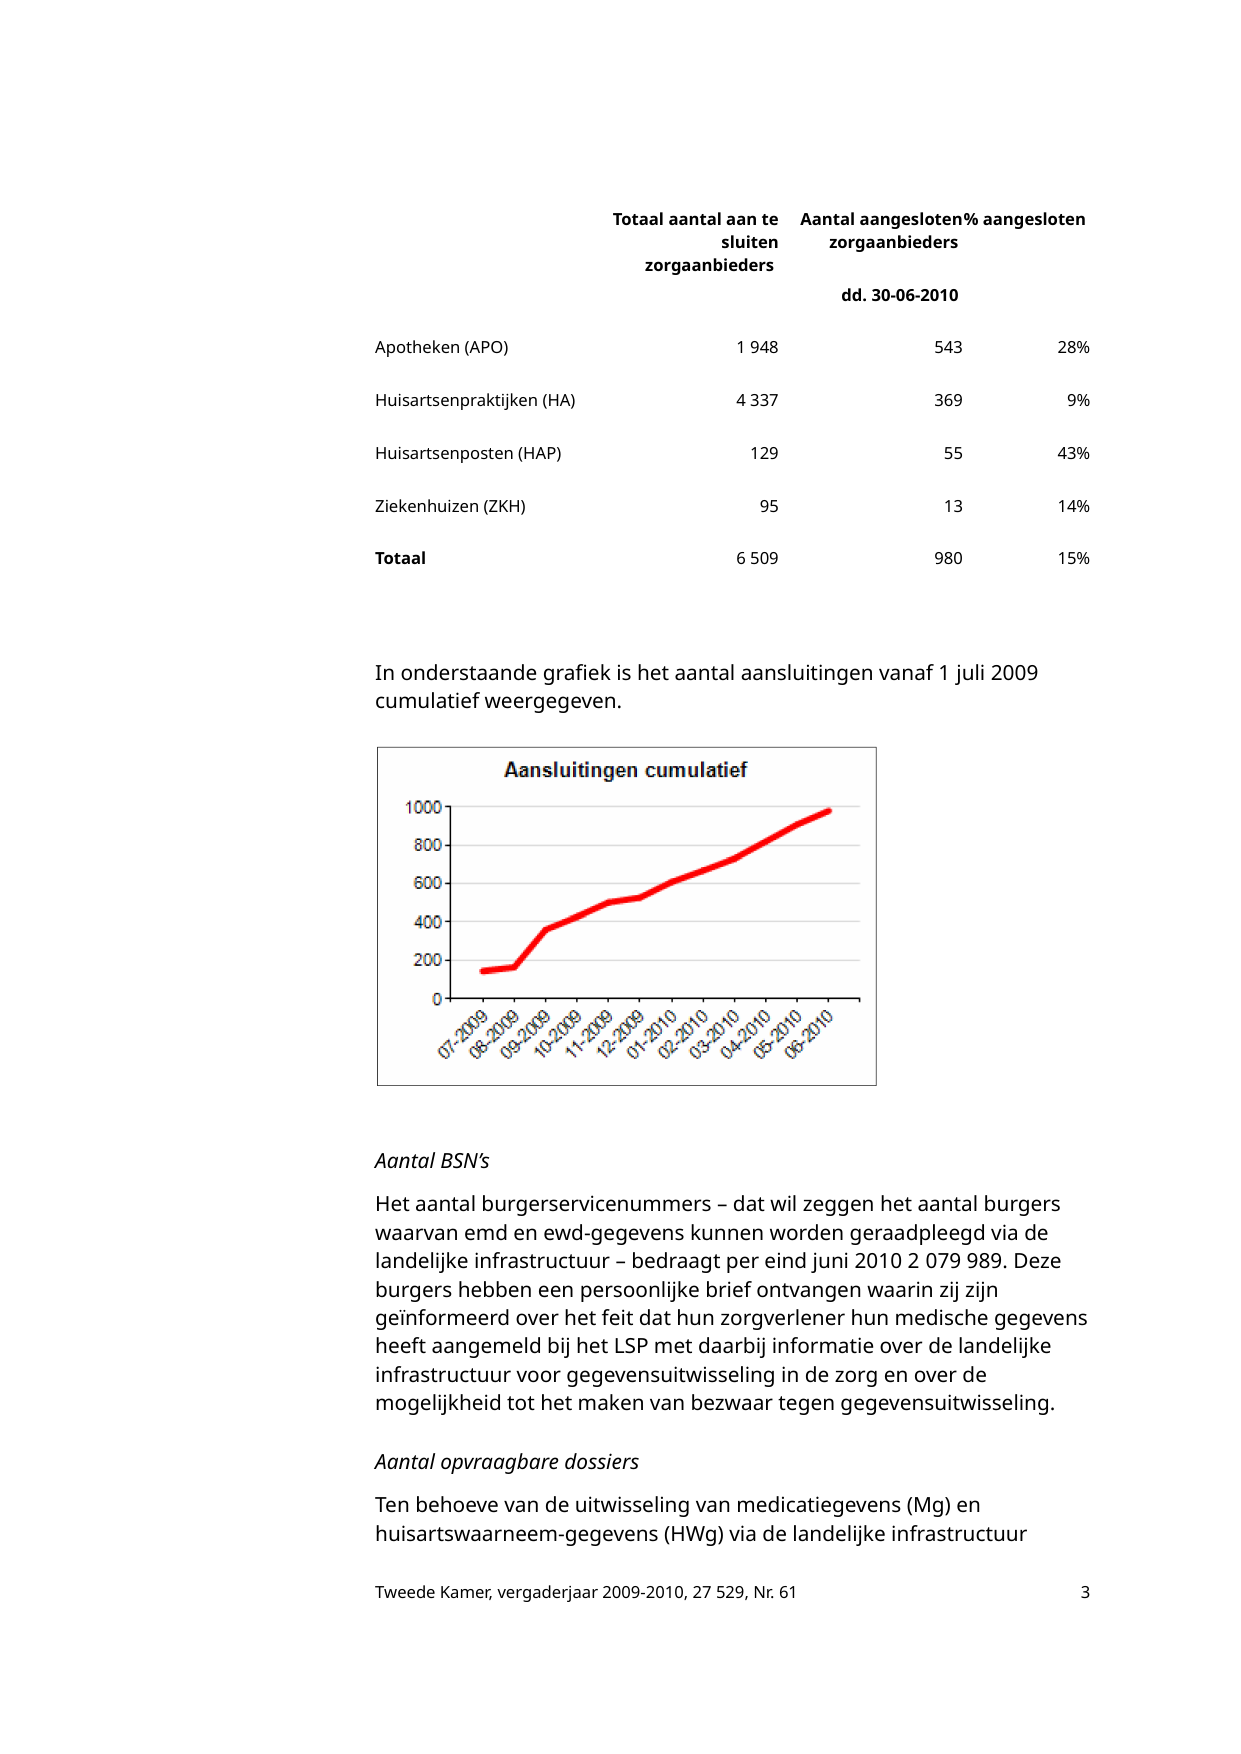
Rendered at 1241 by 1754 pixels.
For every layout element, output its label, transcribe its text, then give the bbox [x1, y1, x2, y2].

table_header [375, 208, 601, 336]
table_cell 4 337 [601, 389, 778, 441]
table_cell Ziekenhuizen (ZKH) [375, 494, 601, 547]
table_cell 55 [779, 441, 963, 494]
table_cell 43% [963, 441, 1090, 494]
table_cell 543 [779, 336, 963, 389]
table_header Aantal aangesloten zorgaanbieders dd. 30-06-2010 [779, 208, 963, 336]
table_cell 95 [601, 494, 778, 547]
table_cell 15% [963, 547, 1090, 599]
table_cell 6 509 [601, 547, 778, 599]
table_cell Huisartsenposten (HAP) [375, 441, 601, 494]
text Het aantal burgerservicenummers – dat wil zeggen het aantal burgers waarvan emd en ewd-gegevens kunnen worden geraadpleegd via de landelijke infrastructuur – bedraagt per eind juni 2010 2 079 989. Deze burgers hebben een persoonlijke brief ontvangen waarin zij zijn geïnformeerd over het feit dat hun zorgverlener hun medische gegevens heeft aangemeld bij het LSP met daarbij informatie over de landelijke infrastructuur voor gegevensuitwisseling in de zorg en over de mogelijkheid tot het maken van bezwaar tegen gegevensuitwisseling. [375, 1189, 1090, 1417]
text Ten behoeve van de uitwisseling van medicatiegevens (Mg) en huisartswaarneem-gegevens (HWg) via de landelijke infrastructuur [375, 1490, 1090, 1547]
table_header Totaal aantal aan te sluiten zorgaanbieders [601, 208, 778, 336]
table_cell 9% [963, 389, 1090, 441]
text Aantal BSN’s [375, 1146, 1090, 1174]
table_header % aangesloten [963, 208, 1090, 336]
table_cell 14% [963, 494, 1090, 547]
table_cell Huisartsenpraktijken (HA) [375, 389, 601, 441]
table_cell Totaal [375, 547, 601, 599]
table_cell 980 [779, 547, 963, 599]
table_cell 129 [601, 441, 778, 494]
table_cell 1 948 [601, 336, 778, 389]
text Aantal opvraagbare dossiers [375, 1447, 1090, 1475]
table_cell 28% [963, 336, 1090, 389]
table_cell Apotheken (APO) [375, 336, 601, 389]
table_cell 13 [779, 494, 963, 547]
text In onderstaande grafiek is het aantal aansluitingen vanaf 1 juli 2009 cumulatief weergegeven. [375, 658, 1090, 715]
table_cell 369 [779, 389, 963, 441]
picture [375, 745, 878, 1088]
